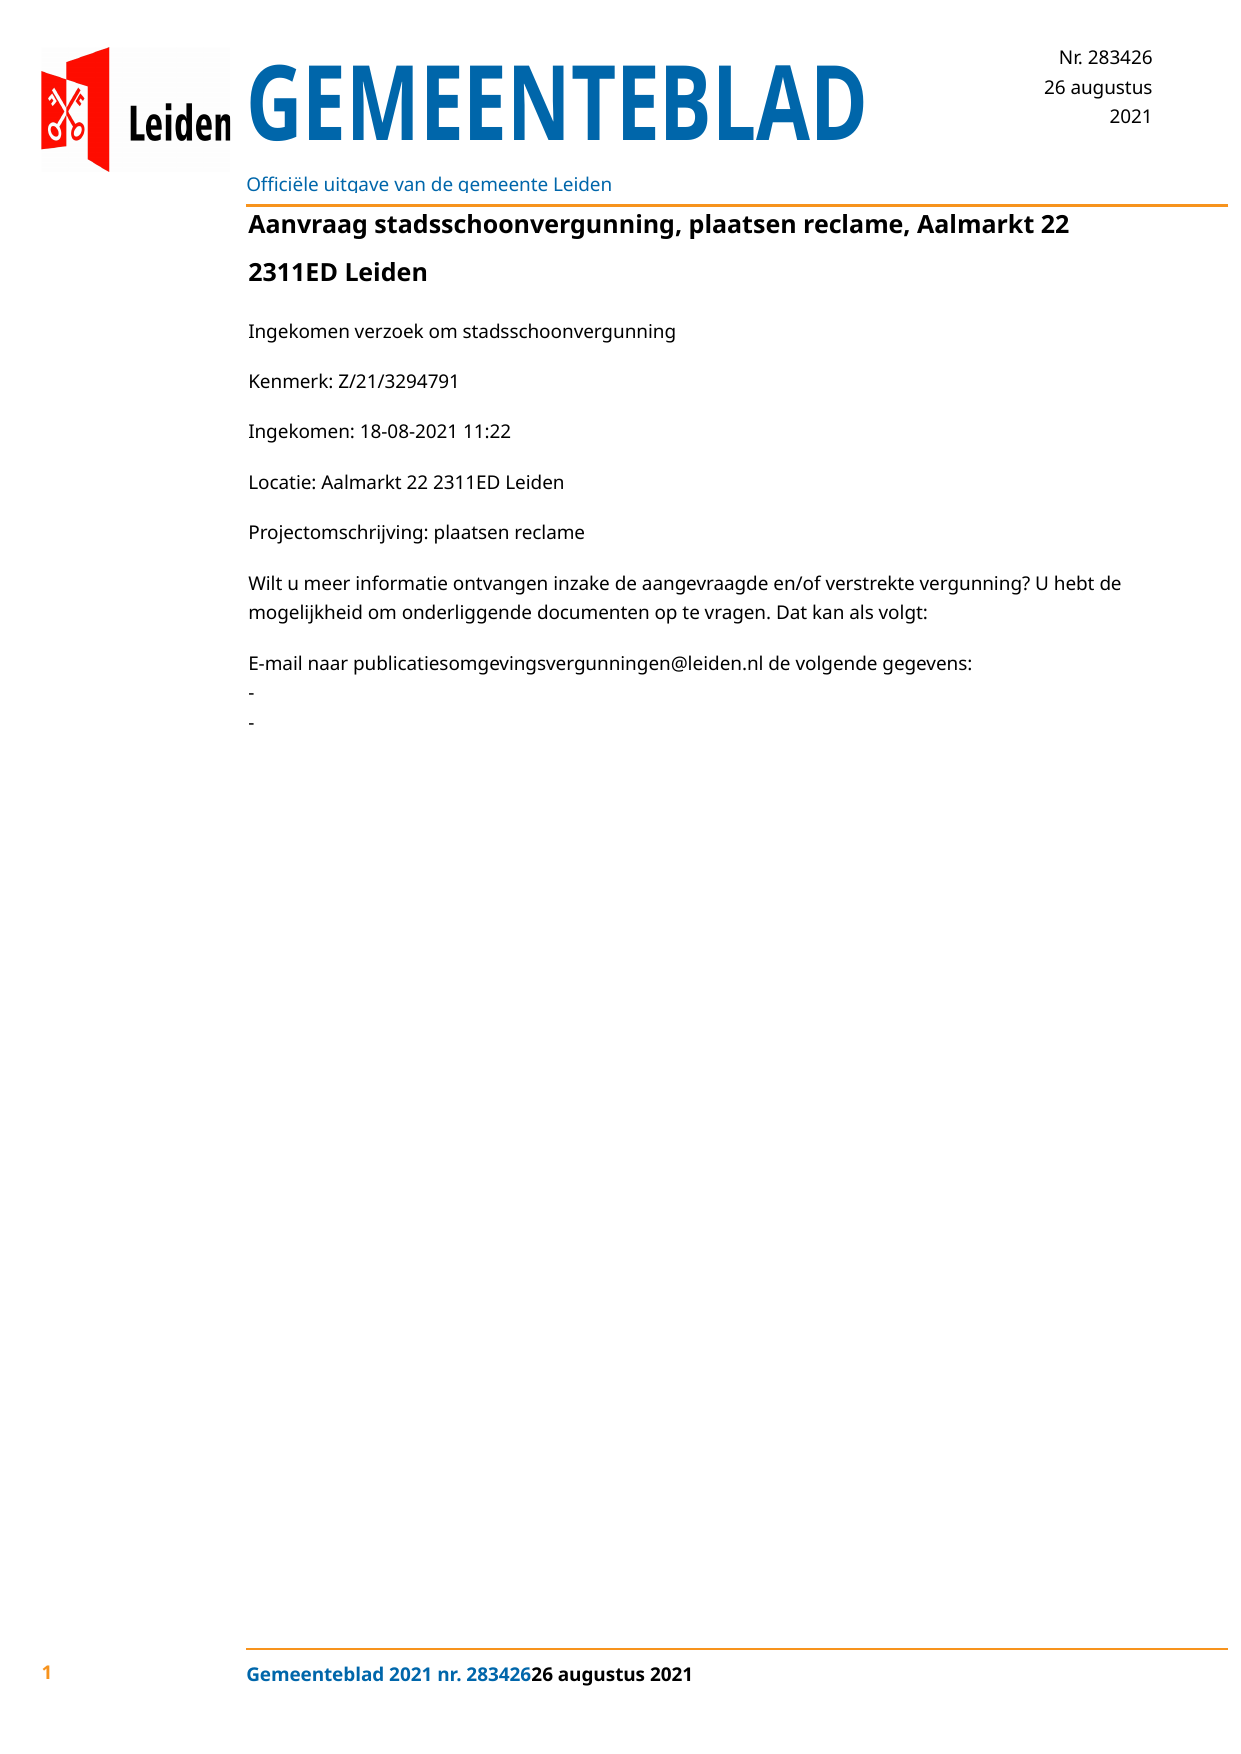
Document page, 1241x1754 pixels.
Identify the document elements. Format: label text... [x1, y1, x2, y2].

text Projectomschrijving: plaatsen reclame [248, 519, 1152, 545]
text Locatie: Aalmarkt 22 2311ED Leiden [248, 469, 1152, 495]
text Ingekomen verzoek om stadsschoonvergunning [248, 318, 1152, 344]
text Wilt u meer informatie ontvangen inzake de aangevraagde en/of verstrekte vergunning? U hebt de mogelijkheid om onderliggende documenten op te vragen. Dat kan als volgt: [248, 570, 1152, 625]
text Kenmerk: Z/21/3294791 [248, 368, 1152, 394]
text Ingekomen: 18-08-2021 11:22 [248, 419, 1152, 444]
picture [41, 47, 231, 172]
text Aanvraag stadsschoonvergunning, plaatsen reclame, Aalmarkt 22 2311ED Leiden [248, 207, 1152, 288]
text E-mail naar publicatiesomgevingsvergunningen@leiden.nl de volgende gegevens: [248, 650, 1152, 676]
